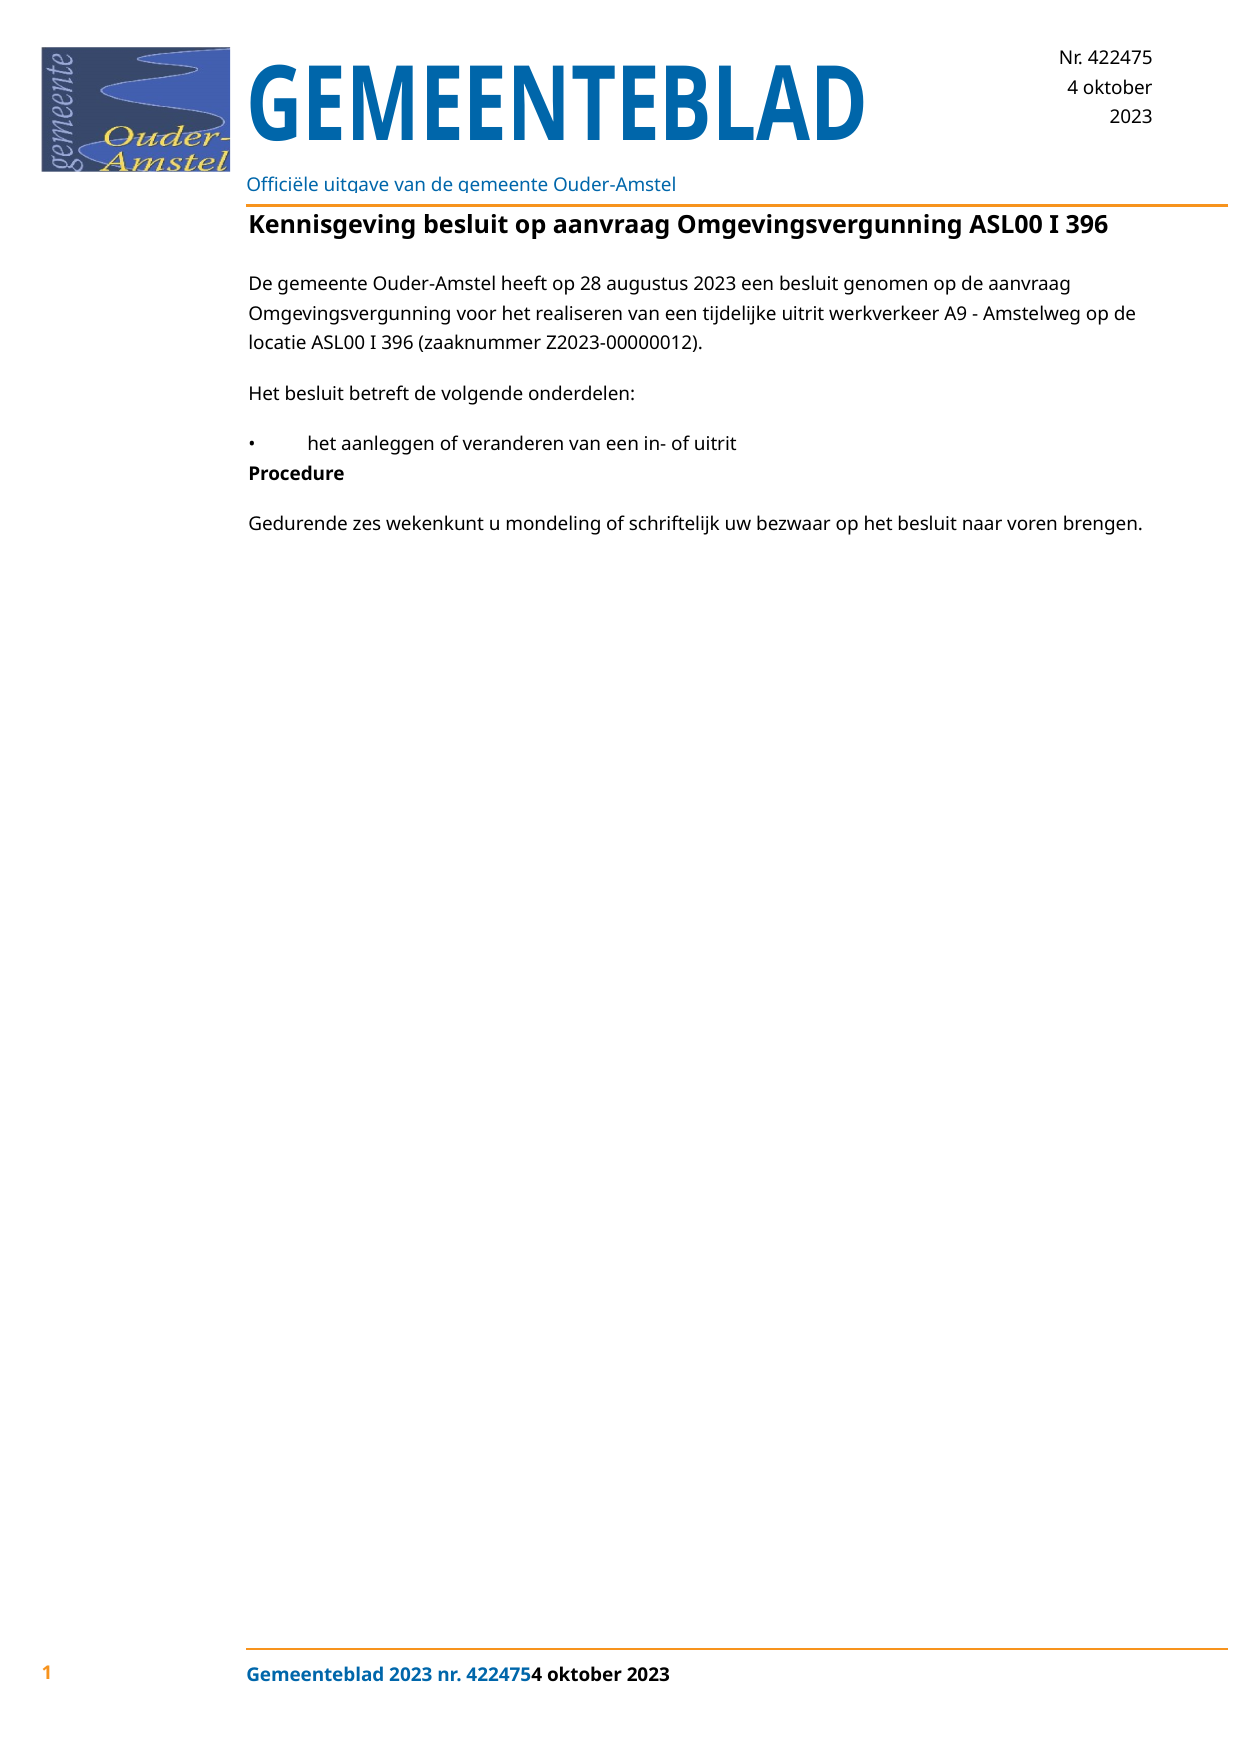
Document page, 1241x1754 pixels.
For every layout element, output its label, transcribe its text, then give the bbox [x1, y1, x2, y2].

picture [41, 47, 231, 172]
text De gemeente Ouder-Amstel heeft op 28 augustus 2023 een besluit genomen op de aanvraag Omgevingsvergunning voor het realiseren van een tijdelijke uitrit werkverkeer A9 - Amstelweg op de locatie ASL00 I 396 (zaaknummer Z2023-00000012). [248, 270, 1152, 355]
text Kennisgeving besluit op aanvraag Omgevingsvergunning ASL00 I 396 [248, 207, 1152, 241]
list het aanleggen of veranderen van een in- of uitrit [248, 430, 1152, 456]
text Gedurende zes wekenkunt u mondeling of schriftelijk uw bezwaar op het besluit naar voren brengen. [248, 510, 1152, 536]
text Procedure [248, 460, 1152, 486]
text Het besluit betreft de volgende onderdelen: [248, 380, 1152, 406]
